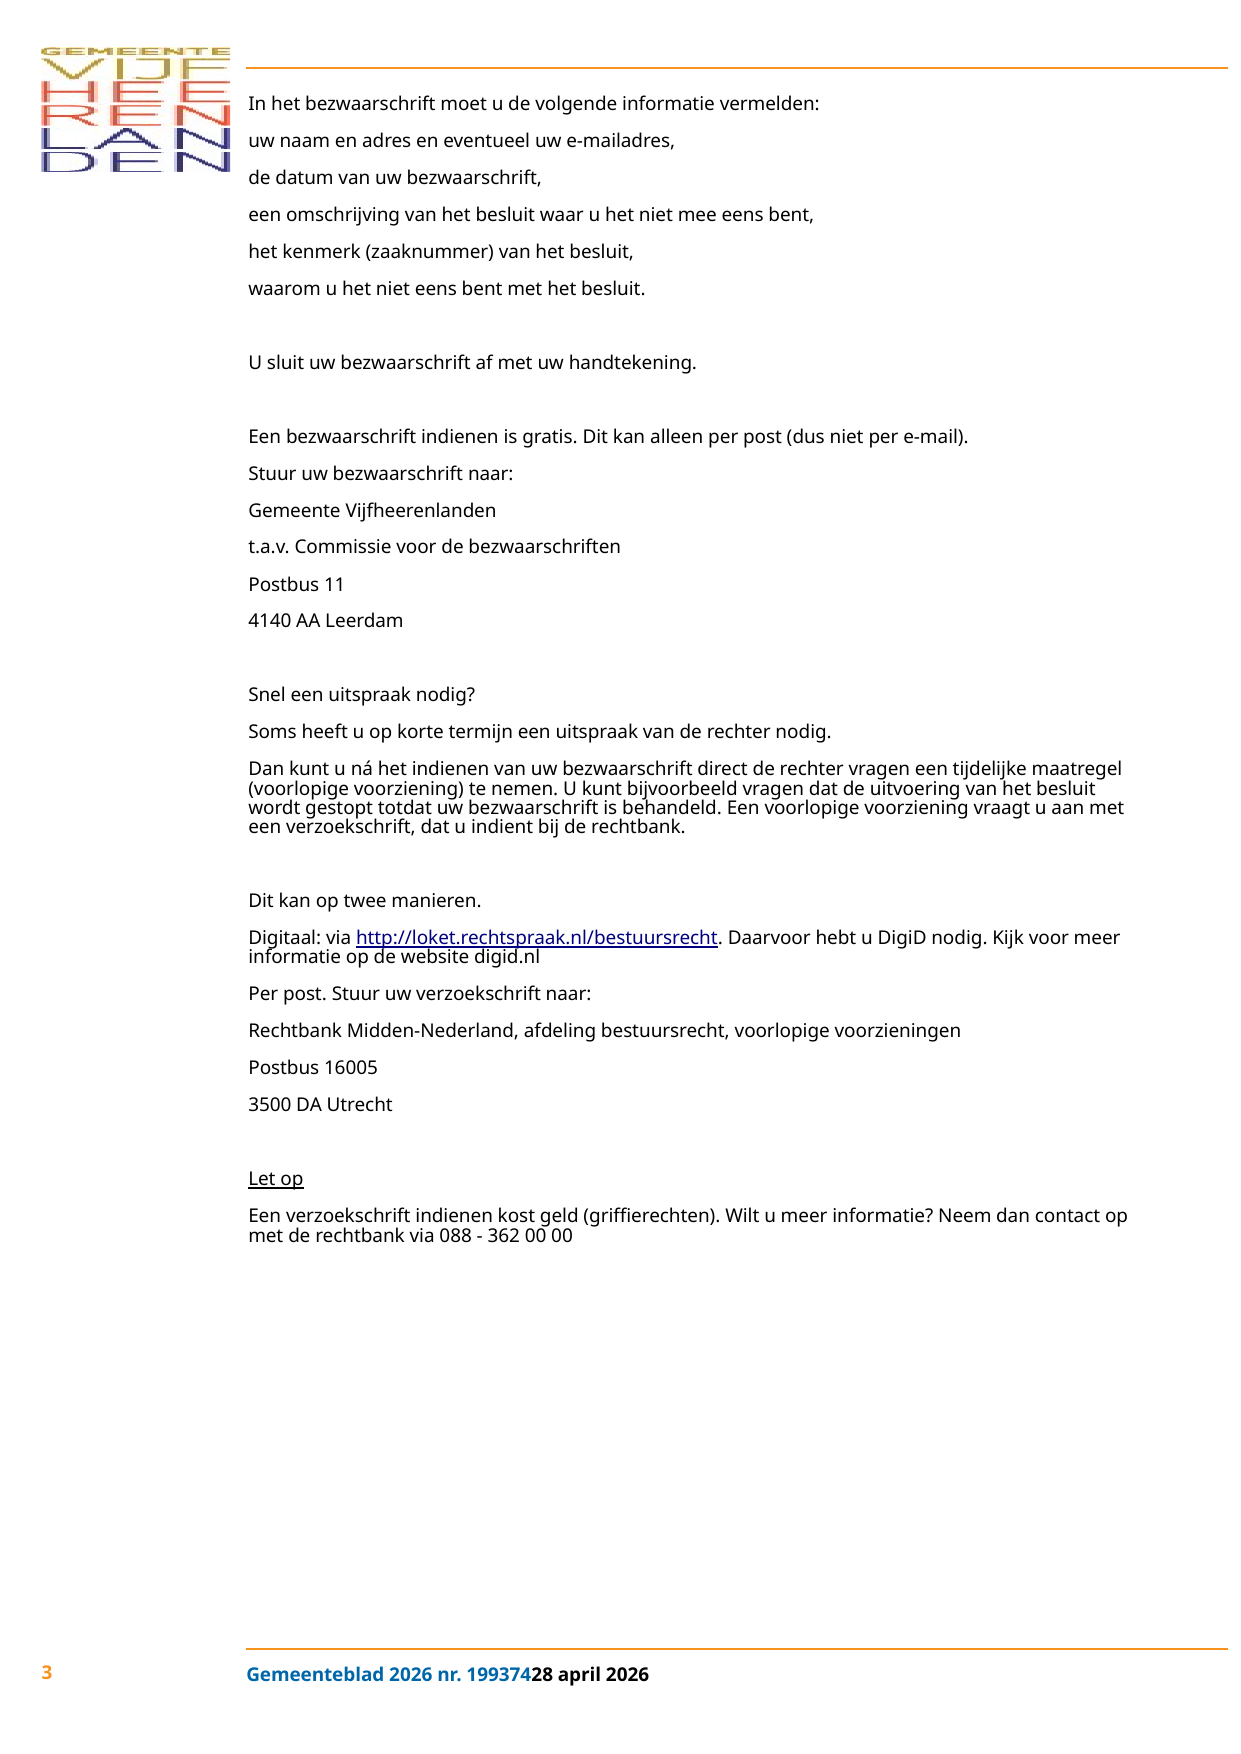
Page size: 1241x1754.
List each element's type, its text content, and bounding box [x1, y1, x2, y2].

text Snel een uitspraak nodig? [248, 686, 1152, 706]
text Dit kan op twee manieren. [248, 892, 1152, 911]
text Postbus 11 [248, 576, 1152, 595]
text Rechtbank Midden-Nederland, afdeling bestuursrecht, voorlopige voorzieningen [248, 1022, 1152, 1042]
text waarom u het niet eens bent met het besluit. [248, 280, 1152, 299]
text een omschrijving van het besluit waar u het niet mee eens bent, [248, 206, 1152, 225]
text de datum van uw bezwaarschrift, [248, 169, 1152, 188]
text Gemeente Vijfheerenlanden [248, 502, 1152, 521]
text Let op [248, 1170, 1152, 1189]
text Digitaal: via http://loket.rechtspraak.nl/bestuursrecht. Daarvoor hebt u DigiD nodig. Kijk voor meer informatie op de website digid.nl [248, 929, 1152, 968]
text Soms heeft u op korte termijn een uitspraak van de rechter nodig. [248, 723, 1152, 743]
text Per post. Stuur uw verzoekschrift naar: [248, 985, 1152, 1005]
text 4140 AA Leerdam [248, 612, 1152, 632]
text In het bezwaarschrift moet u de volgende informatie vermelden: [248, 95, 1152, 114]
text U sluit uw bezwaarschrift af met uw handtekening. [248, 354, 1152, 373]
text Stuur uw bezwaarschrift naar: [248, 464, 1152, 484]
picture [41, 47, 231, 172]
text Een verzoekschrift indienen kost geld (griffierechten). Wilt u meer informatie? Neem dan contact op met de rechtbank via 088 - 362 00 00 [248, 1207, 1152, 1246]
text t.a.v. Commissie voor de bezwaarschriften [248, 538, 1152, 558]
text uw naam en adres en eventueel uw e-mailadres, [248, 132, 1152, 151]
text het kenmerk (zaaknummer) van het besluit, [248, 243, 1152, 262]
text Een bezwaarschrift indienen is gratis. Dit kan alleen per post (dus niet per e-mail). [248, 428, 1152, 447]
text 3500 DA Utrecht [248, 1096, 1152, 1116]
text Dan kunt u ná het indienen van uw bezwaarschrift direct de rechter vragen een tijdelijke maatregel (voorlopige voorziening) te nemen. U kunt bijvoorbeeld vragen dat de uitvoering van het besluit wordt gestopt totdat uw bezwaarschrift is behandeld. Een voorlopige voorziening vraagt u aan met een verzoekschrift, dat u indient bij de rechtbank. [248, 760, 1152, 837]
text Postbus 16005 [248, 1059, 1152, 1079]
